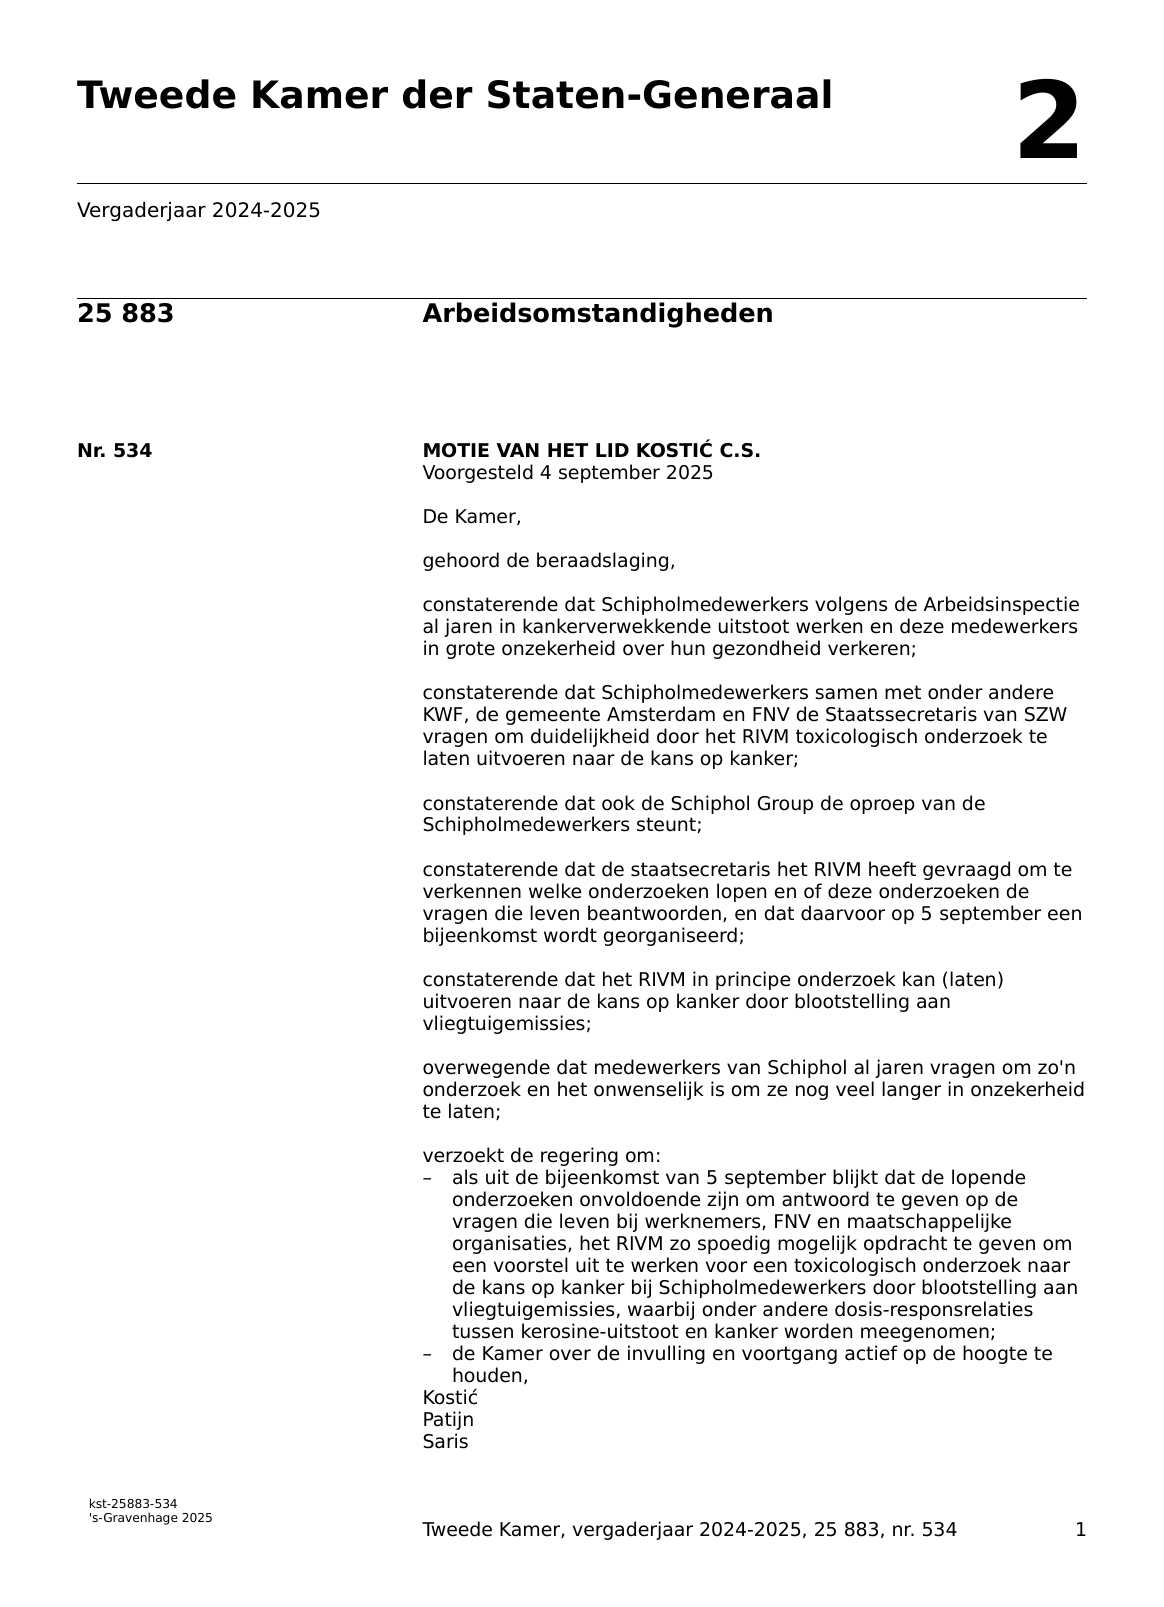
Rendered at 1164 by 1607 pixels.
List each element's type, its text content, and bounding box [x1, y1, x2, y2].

subtitle 25 883 Arbeidsomstandigheden [77, 299, 1087, 329]
text Saris [422, 1431, 1087, 1453]
text – als uit de bijeenkomst van 5 september blijkt dat de lopende onderzoeken onvoldoende zijn om antwoord te geven op de vragen die leven bij werknemers, FNV en maatschappelijke organisaties, het RIVM zo spoedig mogelijk opdracht te geven om een voorstel uit te werken voor een toxicologisch onderzoek naar de kans op kanker bij Schipholmedewerkers door blootstelling aan vliegtuigemissies, waarbij onder andere dosis-responsrelaties tussen kerosine-uitstoot en kanker worden meegenomen; [422, 1167, 1087, 1343]
subtitle Nr. 534 MOTIE VAN HET LID KOSTIĆ C.S. [77, 440, 1087, 462]
table_header Tweede Kamer der Staten-Generaal [77, 59, 886, 183]
text De Kamer, [422, 506, 1087, 528]
text constaterende dat het RIVM in principe onderzoek kan (laten) uitvoeren naar de kans op kanker door blootstelling aan vliegtuigemissies; [422, 969, 1087, 1034]
text Kostić [422, 1387, 1087, 1409]
text Patijn [422, 1409, 1087, 1431]
text – de Kamer over de invulling en voortgang actief op de hoogte te houden, [422, 1343, 1087, 1387]
text kst-25883-534 [88, 1497, 323, 1511]
text Voorgesteld 4 september 2025 [422, 462, 1087, 484]
text constaterende dat Schipholmedewerkers volgens de Arbeidsinspectie al jaren in kankerverwekkende uitstoot werken en deze medewerkers in grote onzekerheid over hun gezondheid verkeren; [422, 594, 1087, 660]
text constaterende dat de staatsecretaris het RIVM heeft gevraagd om te verkennen welke onderzoeken lopen en of deze onderzoeken de vragen die leven beantwoorden, en dat daarvoor op 5 september een bijeenkomst wordt georganiseerd; [422, 858, 1087, 946]
text 's-Gravenhage 2025 [88, 1511, 323, 1525]
table_cell Vergaderjaar 2024-2025 [77, 184, 1087, 298]
text constaterende dat Schipholmedewerkers samen met onder andere KWF, de gemeente Amsterdam en FNV de Staatssecretaris van SZW vragen om duidelijkheid door het RIVM toxicologisch onderzoek te laten uitvoeren naar de kans op kanker; [422, 682, 1087, 770]
text constaterende dat ook de Schiphol Group de oproep van de Schipholmedewerkers steunt; [422, 792, 1087, 836]
text overwegende dat medewerkers van Schiphol al jaren vragen om zo'n onderzoek en het onwenselijk is om ze nog veel langer in onzekerheid te laten; [422, 1057, 1087, 1123]
table_header 2 [886, 59, 1087, 183]
text gehoord de beraadslaging, [422, 550, 1087, 572]
text verzoekt de regering om: [422, 1145, 1087, 1167]
